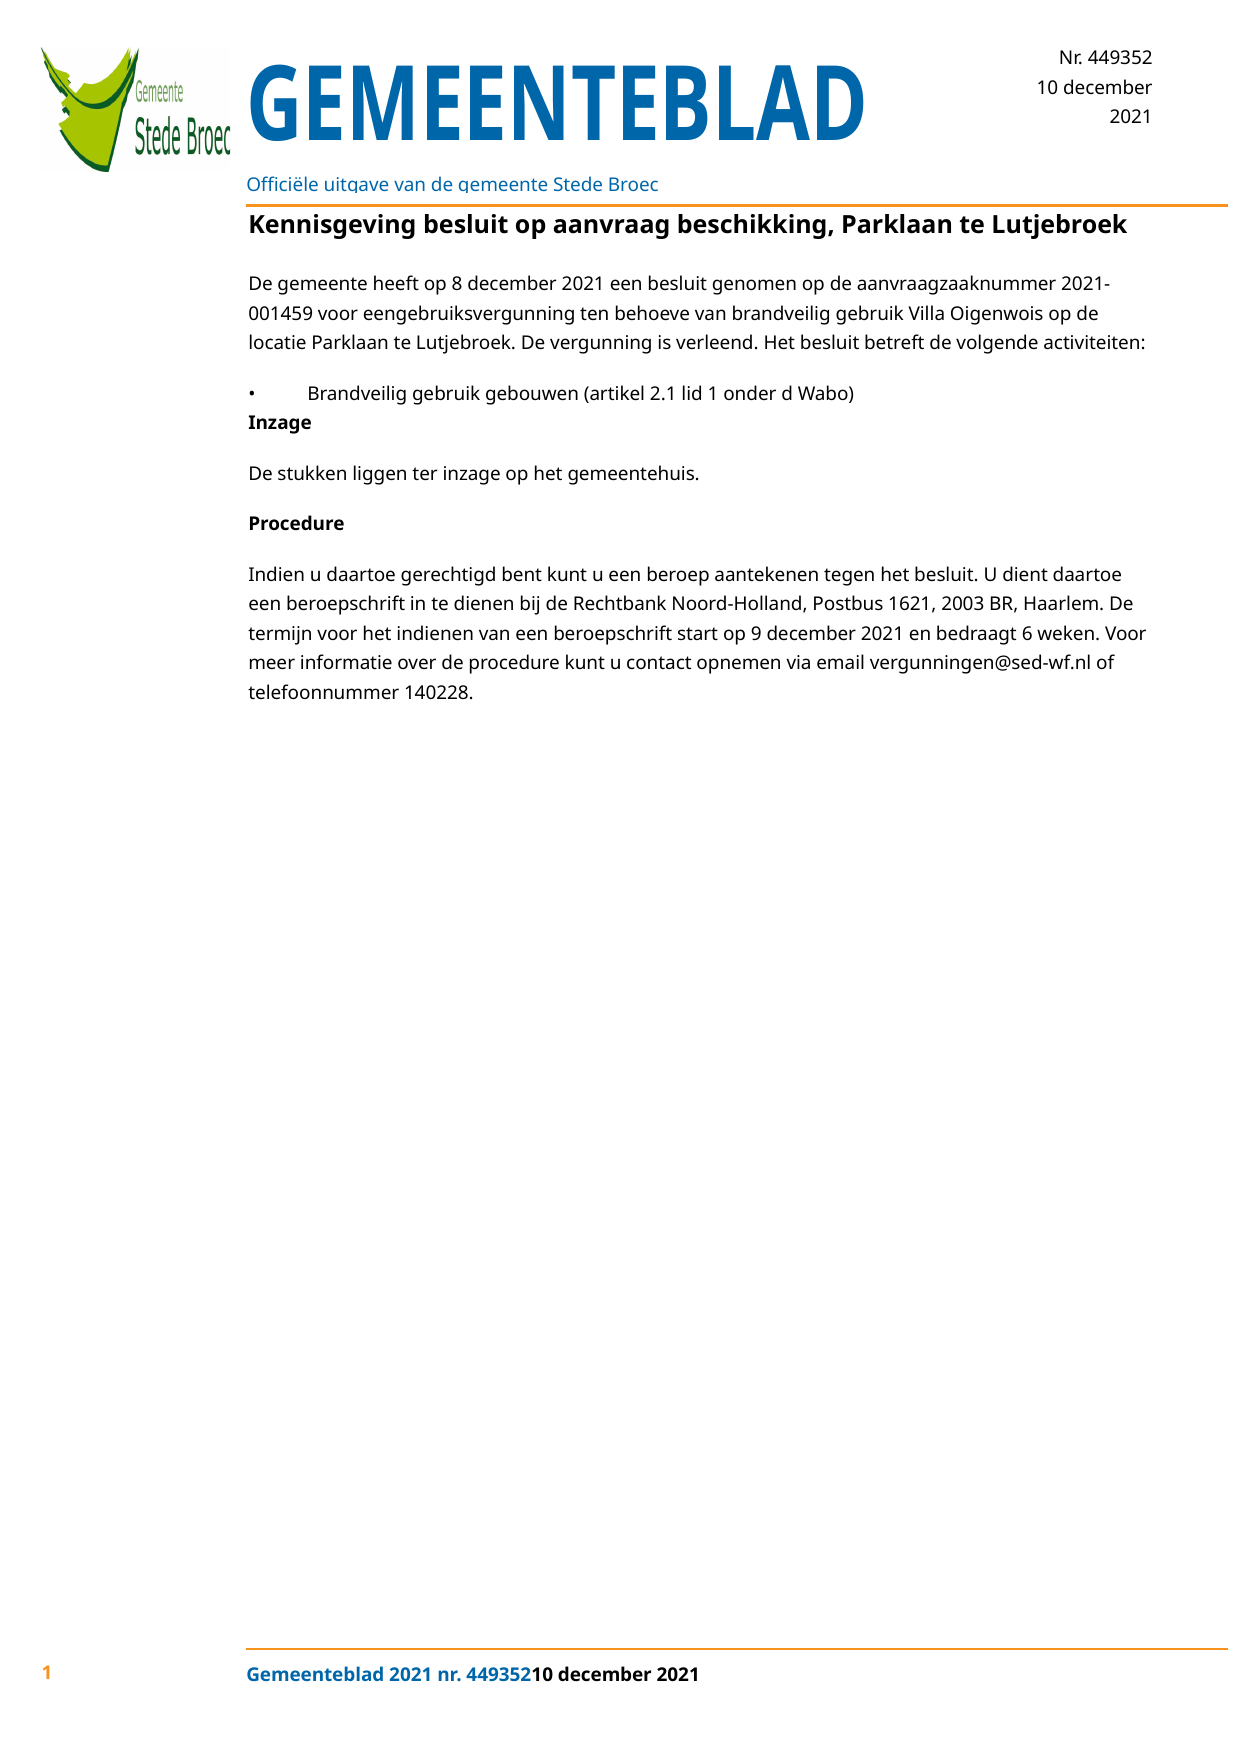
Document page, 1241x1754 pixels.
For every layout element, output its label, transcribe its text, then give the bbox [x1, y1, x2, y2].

text De stukken liggen ter inzage op het gemeentehuis. [248, 460, 1152, 486]
list Brandveilig gebruik gebouwen (artikel 2.1 lid 1 onder d Wabo) [248, 380, 1152, 406]
text Indien u daartoe gerechtigd bent kunt u een beroep aantekenen tegen het besluit. U dient daartoe een beroepschrift in te dienen bij de Rechtbank Noord-Holland, Postbus 1621, 2003 BR, Haarlem. De termijn voor het indienen van een beroepschrift start op 9 december 2021 en bedraagt 6 weken. Voor meer informatie over de procedure kunt u contact opnemen via email vergunningen@sed-wf.nl of telefoonnummer 140228. [248, 561, 1152, 705]
picture [41, 47, 231, 172]
text Kennisgeving besluit op aanvraag beschikking, Parklaan te Lutjebroek [248, 207, 1152, 241]
text Procedure [248, 510, 1152, 536]
text De gemeente heeft op 8 december 2021 een besluit genomen op de aanvraagzaaknummer 2021-001459 voor eengebruiksvergunning ten behoeve van brandveilig gebruik Villa Oigenwois op de locatie Parklaan te Lutjebroek. De vergunning is verleend. Het besluit betreft de volgende activiteiten: [248, 270, 1152, 355]
text Inzage [248, 409, 1152, 435]
